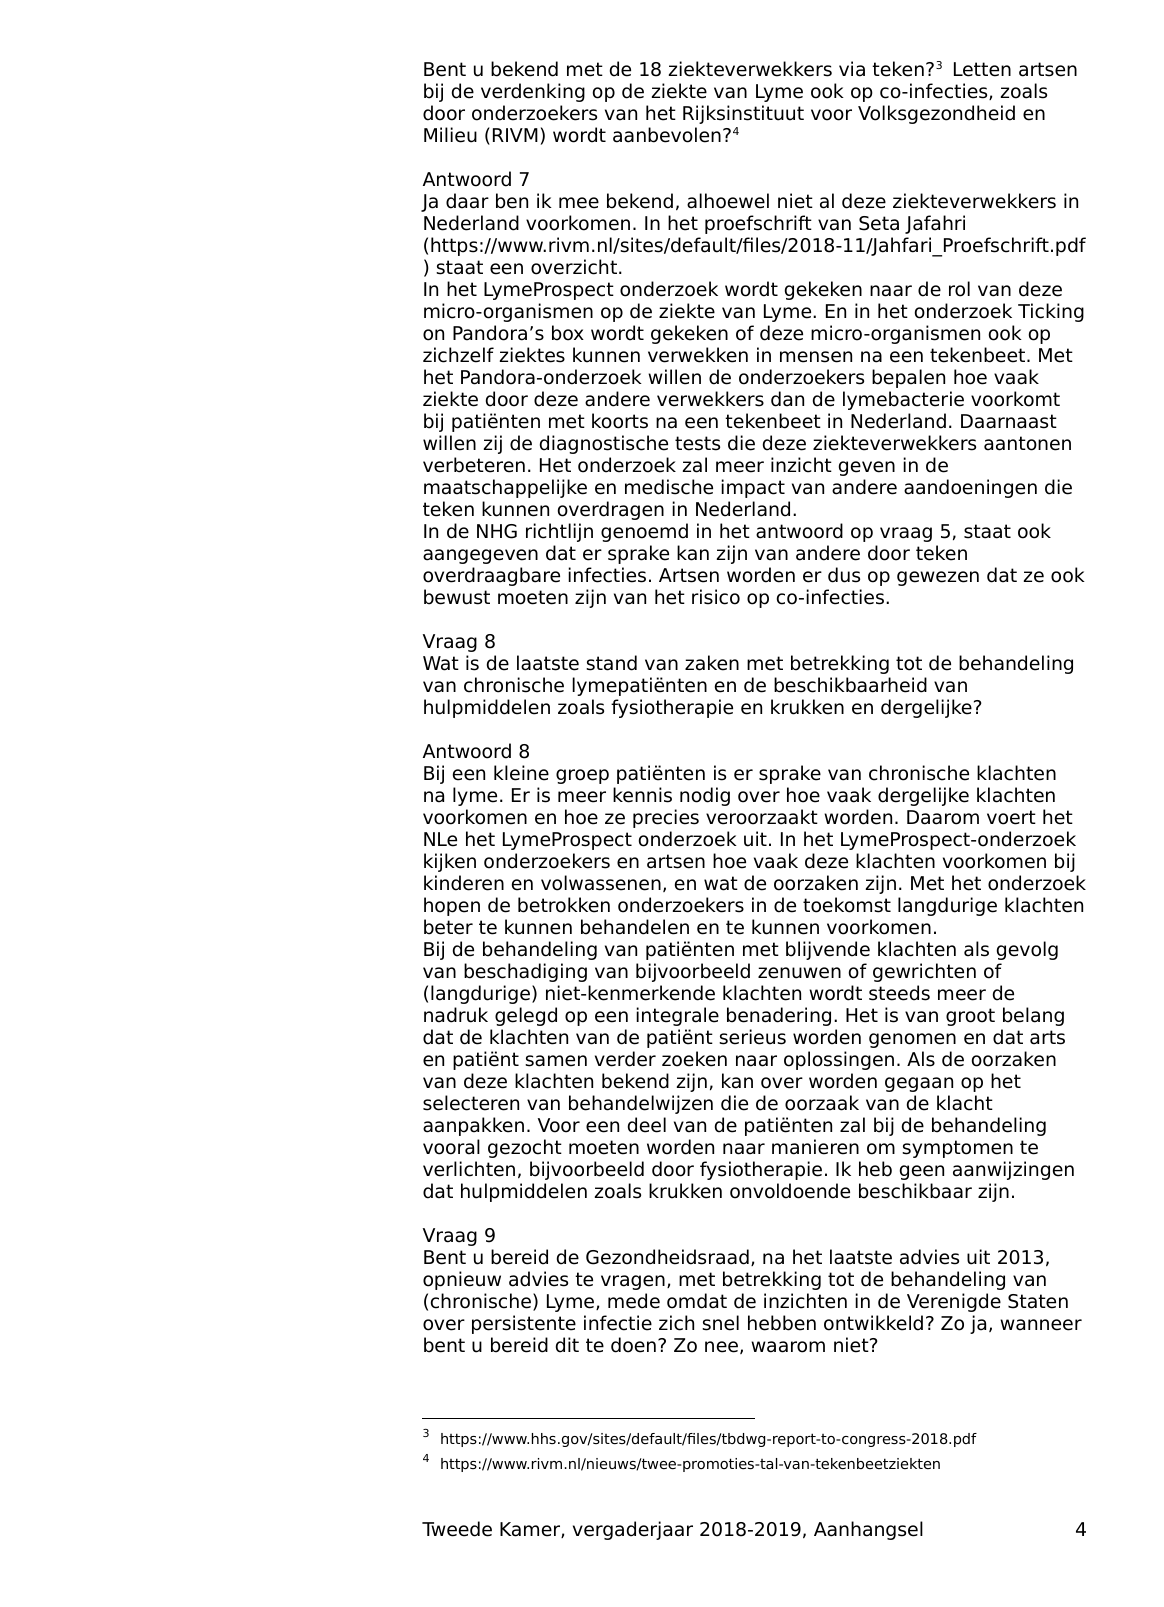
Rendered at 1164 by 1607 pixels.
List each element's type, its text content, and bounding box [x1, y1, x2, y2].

text Wat is de laatste stand van zaken met betrekking tot de behandeling van chronische lymepatiënten en de beschikbaarheid van hulpmiddelen zoals fysiotherapie en krukken en dergelijke? [422, 653, 1087, 719]
text https://www.rivm.nl/nieuws/twee-promoties-tal-van-tekenbeetziekten [422, 1452, 1087, 1474]
text Bent u bekend met de 18 ziekteverwekkers via teken? Letten artsen bij de verdenking op de ziekte van Lyme ook op co-infecties, zoals door onderzoekers van het Rijksinstituut voor Volksgezondheid en Milieu (RIVM) wordt aanbevolen? [422, 59, 1087, 147]
text Ja daar ben ik mee bekend, alhoewel niet al deze ziekteverwekkers in Nederland voorkomen. In het proefschrift van Seta Jafahri (https://www.rivm.nl/sites/default/files/2018-11/Jahfari_Proefschrift.pdf) staat een overzicht. [422, 191, 1087, 279]
text Vraag 9 [422, 1225, 1087, 1247]
text Antwoord 8 [422, 741, 1087, 763]
text In de NHG richtlijn genoemd in het antwoord op vraag 5, staat ook aangegeven dat er sprake kan zijn van andere door teken overdraagbare infecties. Artsen worden er dus op gewezen dat ze ook bewust moeten zijn van het risico op co-infecties. [422, 521, 1087, 609]
text https://www.hhs.gov/sites/default/files/tbdwg-report-to-congress-2018.pdf [422, 1427, 1087, 1449]
text Antwoord 7 [422, 169, 1087, 191]
text Bent u bereid de Gezondheidsraad, na het laatste advies uit 2013, opnieuw advies te vragen, met betrekking tot de behandeling van (chronische) Lyme, mede omdat de inzichten in de Verenigde Staten over persistente infectie zich snel hebben ontwikkeld? Zo ja, wanneer bent u bereid dit te doen? Zo nee, waarom niet? [422, 1247, 1087, 1357]
text Vraag 8 [422, 631, 1087, 653]
text Bij de behandeling van patiënten met blijvende klachten als gevolg van beschadiging van bijvoorbeeld zenuwen of gewrichten of (langdurige) niet-kenmerkende klachten wordt steeds meer de nadruk gelegd op een integrale benadering. Het is van groot belang dat de klachten van de patiënt serieus worden genomen en dat arts en patiënt samen verder zoeken naar oplossingen. Als de oorzaken van deze klachten bekend zijn, kan over worden gegaan op het selecteren van behandelwijzen die de oorzaak van de klacht aanpakken. Voor een deel van de patiënten zal bij de behandeling vooral gezocht moeten worden naar manieren om symptomen te verlichten, bijvoorbeeld door fysiotherapie. Ik heb geen aanwijzingen dat hulpmiddelen zoals krukken onvoldoende beschikbaar zijn. [422, 939, 1087, 1203]
text Bij een kleine groep patiënten is er sprake van chronische klachten na lyme. Er is meer kennis nodig over hoe vaak dergelijke klachten voorkomen en hoe ze precies veroorzaakt worden. Daarom voert het NLe het LymeProspect onderzoek uit. In het LymeProspect-onderzoek kijken onderzoekers en artsen hoe vaak deze klachten voorkomen bij kinderen en volwassenen, en wat de oorzaken zijn. Met het onderzoek hopen de betrokken onderzoekers in de toekomst langdurige klachten beter te kunnen behandelen en te kunnen voorkomen. [422, 763, 1087, 939]
text In het LymeProspect onderzoek wordt gekeken naar de rol van deze micro-organismen op de ziekte van Lyme. En in het onderzoek Ticking on Pandora’s box wordt gekeken of deze micro-organismen ook op zichzelf ziektes kunnen verwekken in mensen na een tekenbeet. Met het Pandora-onderzoek willen de onderzoekers bepalen hoe vaak ziekte door deze andere verwekkers dan de lymebacterie voorkomt bij patiënten met koorts na een tekenbeet in Nederland. Daarnaast willen zij de diagnostische tests die deze ziekteverwekkers aantonen verbeteren. Het onderzoek zal meer inzicht geven in de maatschappelijke en medische impact van andere aandoeningen die teken kunnen overdragen in Nederland. [422, 279, 1087, 521]
